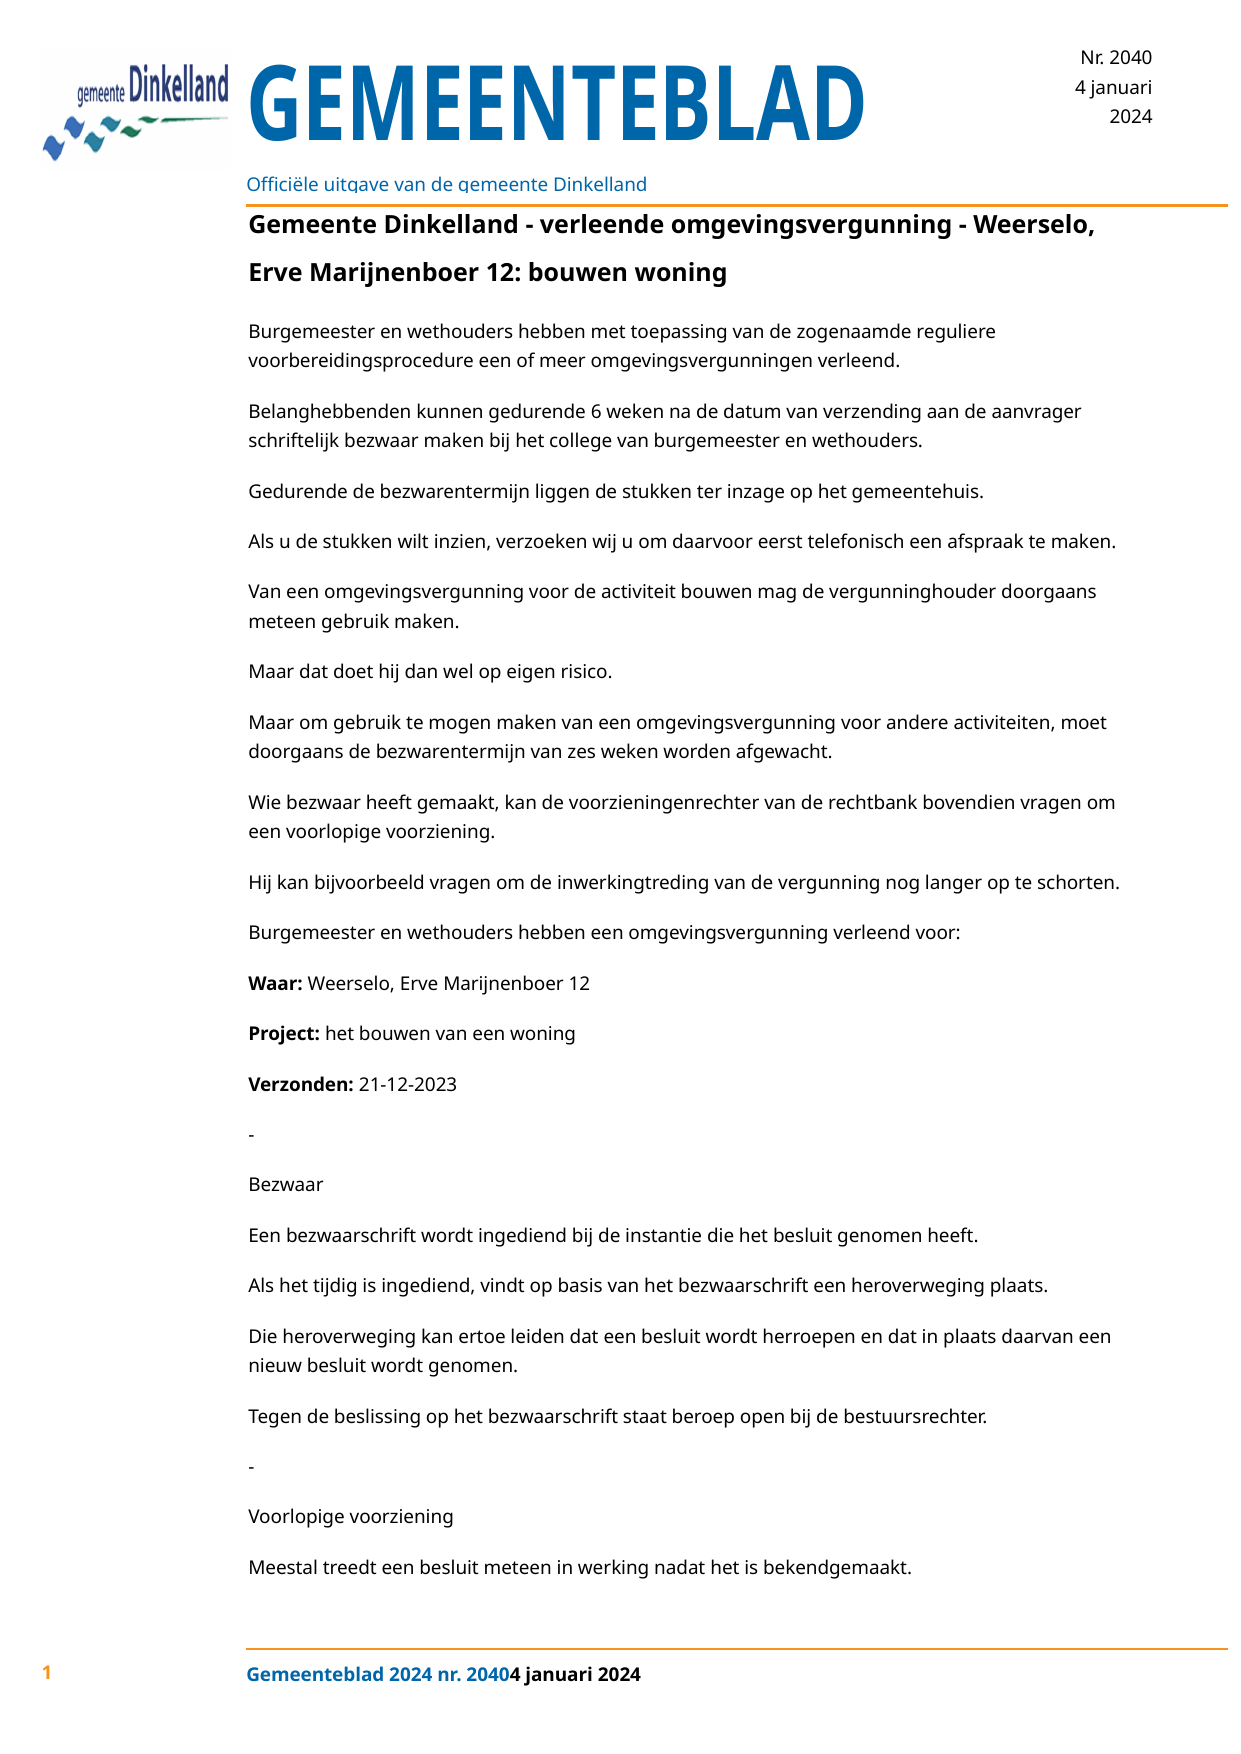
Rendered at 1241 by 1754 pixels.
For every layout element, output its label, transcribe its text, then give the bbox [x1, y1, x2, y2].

text Van een omgevingsvergunning voor de activiteit bouwen mag de vergunninghouder doorgaans meteen gebruik maken. [248, 579, 1152, 634]
text Wie bezwaar heeft gemaakt, kan de voorzieningenrechter van de rechtbank bovendien vragen om een voorlopige voorziening. [248, 789, 1152, 844]
text Gemeente Dinkelland - verleende omgevingsvergunning - Weerselo, Erve Marijnenboer 12: bouwen woning [248, 207, 1152, 288]
text Burgemeester en wethouders hebben een omgevingsvergunning verleend voor: [248, 919, 1152, 945]
text Voorlopige voorziening [248, 1504, 1152, 1529]
text Maar dat doet hij dan wel op eigen risico. [248, 659, 1152, 684]
text Als het tijdig is ingediend, vindt op basis van het bezwaarschrift een heroverweging plaats. [248, 1272, 1152, 1298]
text - [248, 1453, 1152, 1479]
text Bezwaar [248, 1172, 1152, 1197]
text Project: het bouwen van een woning [248, 1020, 1152, 1046]
text Belanghebbenden kunnen gedurende 6 weken na de datum van verzending aan de aanvrager schriftelijk bezwaar maken bij het college van burgemeester en wethouders. [248, 398, 1152, 453]
text Die heroverweging kan ertoe leiden dat een besluit wordt herroepen en dat in plaats daarvan een nieuw besluit wordt genomen. [248, 1323, 1152, 1378]
text Hij kan bijvoorbeeld vragen om de inwerkingtreding van de vergunning nog langer op te schorten. [248, 869, 1152, 895]
text Een bezwaarschrift wordt ingediend bij de instantie die het besluit genomen heeft. [248, 1222, 1152, 1248]
text Als u de stukken wilt inzien, verzoeken wij u om daarvoor eerst telefonisch een afspraak te maken. [248, 528, 1152, 554]
picture [41, 47, 231, 172]
text - [248, 1121, 1152, 1147]
text Burgemeester en wethouders hebben met toepassing van de zogenaamde reguliere voorbereidingsprocedure een of meer omgevingsvergunningen verleend. [248, 318, 1152, 373]
text Meestal treedt een besluit meteen in werking nadat het is bekendgemaakt. [248, 1554, 1152, 1580]
text Verzonden: 21-12-2023 [248, 1071, 1152, 1097]
text Maar om gebruik te mogen maken van een omgevingsvergunning voor andere activiteiten, moet doorgaans de bezwarentermijn van zes weken worden afgewacht. [248, 709, 1152, 764]
text Tegen de beslissing op het bezwaarschrift staat beroep open bij de bestuursrechter. [248, 1403, 1152, 1429]
text Gedurende de bezwarentermijn liggen de stukken ter inzage op het gemeentehuis. [248, 478, 1152, 504]
text Waar: Weerselo, Erve Marijnenboer 12 [248, 970, 1152, 996]
